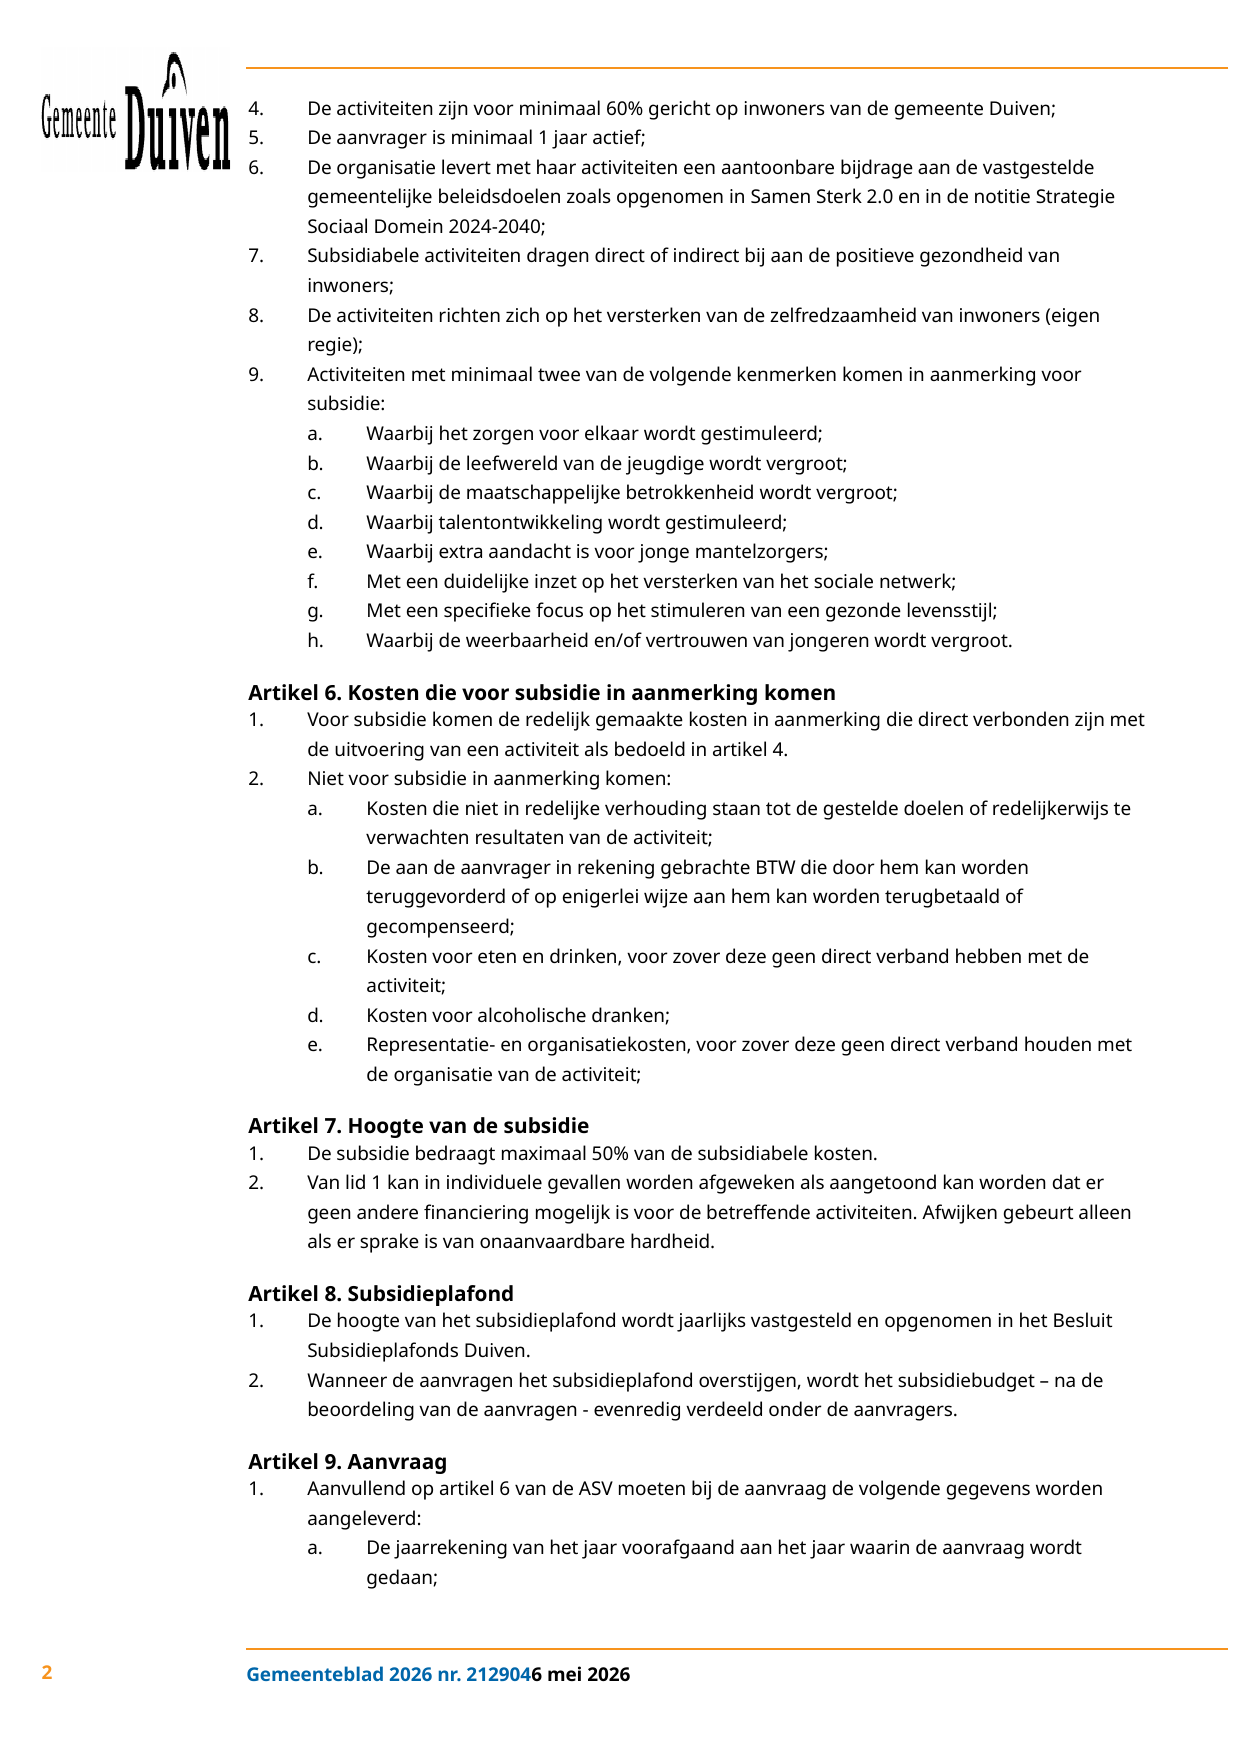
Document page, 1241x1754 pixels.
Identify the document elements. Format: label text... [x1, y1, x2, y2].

list Niet voor subsidie in aanmerking komen: [248, 765, 1152, 791]
list Representatie- en organisatiekosten, voor zover deze geen direct verband houden met de organisatie van de activiteit; [307, 1032, 1152, 1087]
list Met een specifieke focus op het stimuleren van een gezonde levensstijl; [307, 598, 1152, 623]
list De aan de aanvrager in rekening gebrachte BTW die door hem kan worden teruggevorderd of op enigerlei wijze aan hem kan worden terugbetaald of gecompenseerd; [307, 854, 1152, 939]
list Waarbij talentontwikkeling wordt gestimuleerd; [307, 509, 1152, 535]
list Met een duidelijke inzet op het versterken van het sociale netwerk; [307, 568, 1152, 594]
list De activiteiten zijn voor minimaal 60% gericht op inwoners van de gemeente Duiven; [248, 95, 1152, 121]
text Artikel 6. Kosten die voor subsidie in aanmerking komen [248, 678, 1152, 706]
list Waarbij het zorgen voor elkaar wordt gestimuleerd; [307, 420, 1152, 446]
list De subsidie bedraagt maximaal 50% van de subsidiabele kosten. [248, 1140, 1152, 1166]
text Artikel 9. Aanvraag [248, 1447, 1152, 1475]
list De hoogte van het subsidieplafond wordt jaarlijks vastgesteld en opgenomen in het Besluit Subsidieplafonds Duiven. [248, 1308, 1152, 1363]
list Waarbij de weerbaarheid en/of vertrouwen van jongeren wordt vergroot. [307, 627, 1152, 653]
list De aanvrager is minimaal 1 jaar actief; [248, 124, 1152, 150]
list Kosten voor eten en drinken, voor zover deze geen direct verband hebben met de activiteit; [307, 943, 1152, 998]
list Activiteiten met minimaal twee van de volgende kenmerken komen in aanmerking voor subsidie: [248, 361, 1152, 416]
text Artikel 7. Hoogte van de subsidie [248, 1112, 1152, 1140]
list Kosten voor alcoholische dranken; [307, 1002, 1152, 1028]
list Aanvullend op artikel 6 van de ASV moeten bij de aanvraag de volgende gegevens worden aangeleverd: [248, 1475, 1152, 1531]
list De organisatie levert met haar activiteiten een aantoonbare bijdrage aan de vastgestelde gemeentelijke beleidsdoelen zoals opgenomen in Samen Sterk 2.0 en in de notitie Strategie Sociaal Domein 2024-2040; [248, 154, 1152, 239]
list Kosten die niet in redelijke verhouding staan tot de gestelde doelen of redelijkerwijs te verwachten resultaten van de activiteit; [307, 795, 1152, 850]
list Voor subsidie komen de redelijk gemaakte kosten in aanmerking die direct verbonden zijn met de uitvoering van een activiteit als bedoeld in artikel 4. [248, 706, 1152, 761]
text Artikel 8. Subsidieplafond [248, 1279, 1152, 1308]
list De jaarrekening van het jaar voorafgaand aan het jaar waarin de aanvraag wordt gedaan; [307, 1534, 1152, 1590]
list Subsidiabele activiteiten dragen direct of indirect bij aan de positieve gezondheid van inwoners; [248, 243, 1152, 298]
list Van lid 1 kan in individuele gevallen worden afgeweken als aangetoond kan worden dat er geen andere financiering mogelijk is voor de betreffende activiteiten. Afwijken gebeurt alleen als er sprake is van onaanvaardbare hardheid. [248, 1169, 1152, 1254]
list De activiteiten richten zich op het versterken van de zelfredzaamheid van inwoners (eigen regie); [248, 302, 1152, 357]
picture [41, 47, 231, 172]
list Waarbij de maatschappelijke betrokkenheid wordt vergroot; [307, 479, 1152, 505]
list Wanneer de aanvragen het subsidieplafond overstijgen, wordt het subsidiebudget – na de beoordeling van de aanvragen - evenredig verdeeld onder de aanvragers. [248, 1367, 1152, 1422]
list Waarbij extra aandacht is voor jonge mantelzorgers; [307, 538, 1152, 564]
list Waarbij de leefwereld van de jeugdige wordt vergroot; [307, 450, 1152, 476]
